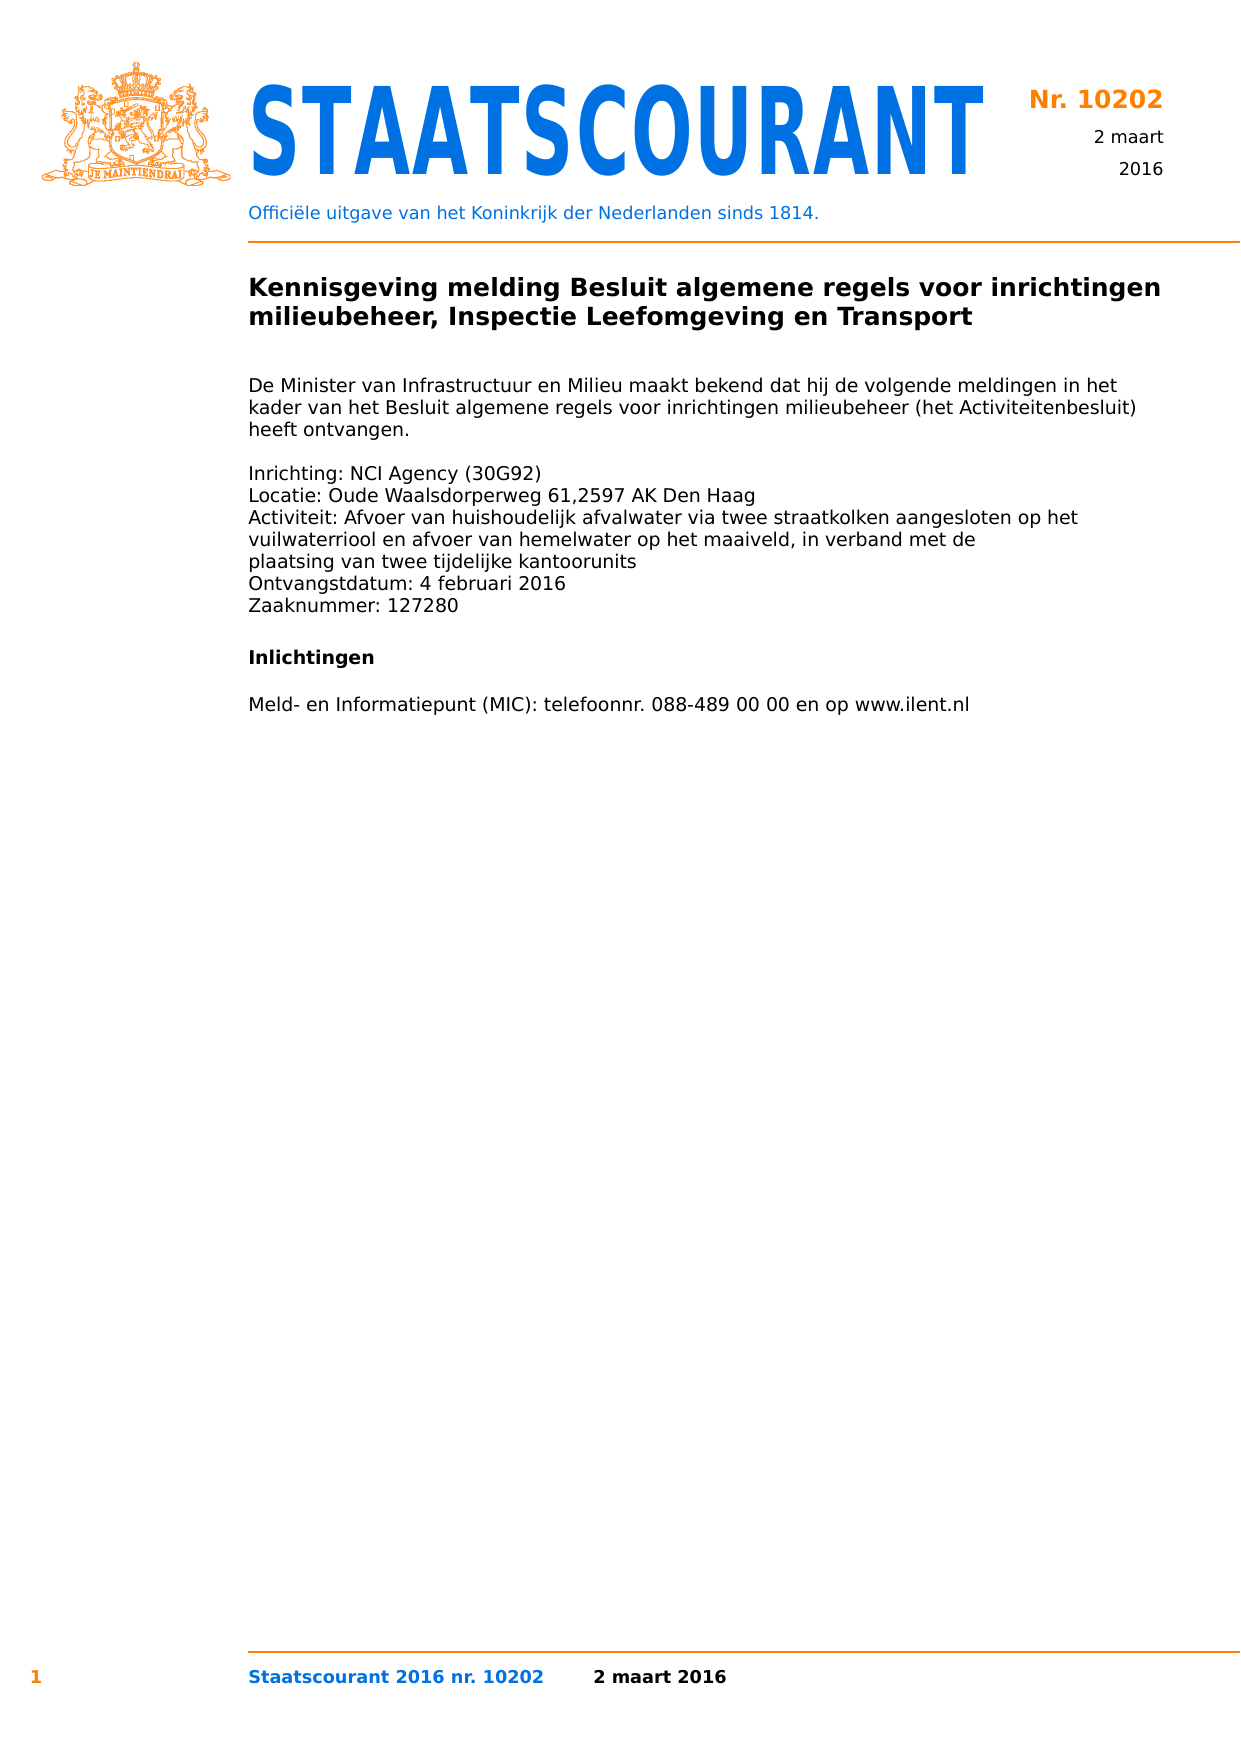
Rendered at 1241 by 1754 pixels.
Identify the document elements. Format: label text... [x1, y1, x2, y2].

text Locatie: Oude Waalsdorperweg 61,2597 AK Den Haag [248, 485, 1163, 507]
text Activiteit: Afvoer van huishoudelijk afvalwater via twee straatkolken aangesloten op het [248, 507, 1163, 529]
picture [41, 62, 231, 186]
table_header STAATSCOURANT [248, 62, 998, 203]
table_cell Officiële uitgave van het Koninkrijk der Nederlanden sinds 1814. [248, 203, 1240, 241]
text De Minister van Infrastructuur en Milieu maakt bekend dat hij de volgende meldingen in het kader van het Besluit algemene regels voor inrichtingen milieubeheer (het Activiteitenbesluit) heeft ontvangen. [248, 375, 1163, 441]
table_header Nr. 10202 [998, 62, 1240, 121]
subtitle Kennisgeving melding Besluit algemene regels voor inrichtingen milieubeheer, Inspectie Leefomgeving en Transport [248, 273, 1163, 331]
text Inrichting: NCI Agency (30G92) [248, 463, 1163, 485]
text Meld- en Informatiepunt (MIC): telefoonnr. 088-489 00 00 en op www.ilent.nl [248, 694, 1163, 716]
text plaatsing van twee tijdelijke kantoorunits [248, 551, 1163, 573]
text vuilwaterriool en afvoer van hemelwater op het maaiveld, in verband met de [248, 529, 1163, 551]
table_header [25, 62, 248, 241]
text Ontvangstdatum: 4 februari 2016 [248, 573, 1163, 595]
table_cell 2 maart [998, 121, 1240, 153]
subtitle Inlichtingen [248, 647, 1163, 669]
table_cell 2016 [998, 153, 1240, 203]
text Zaaknummer: 127280 [248, 595, 1163, 617]
